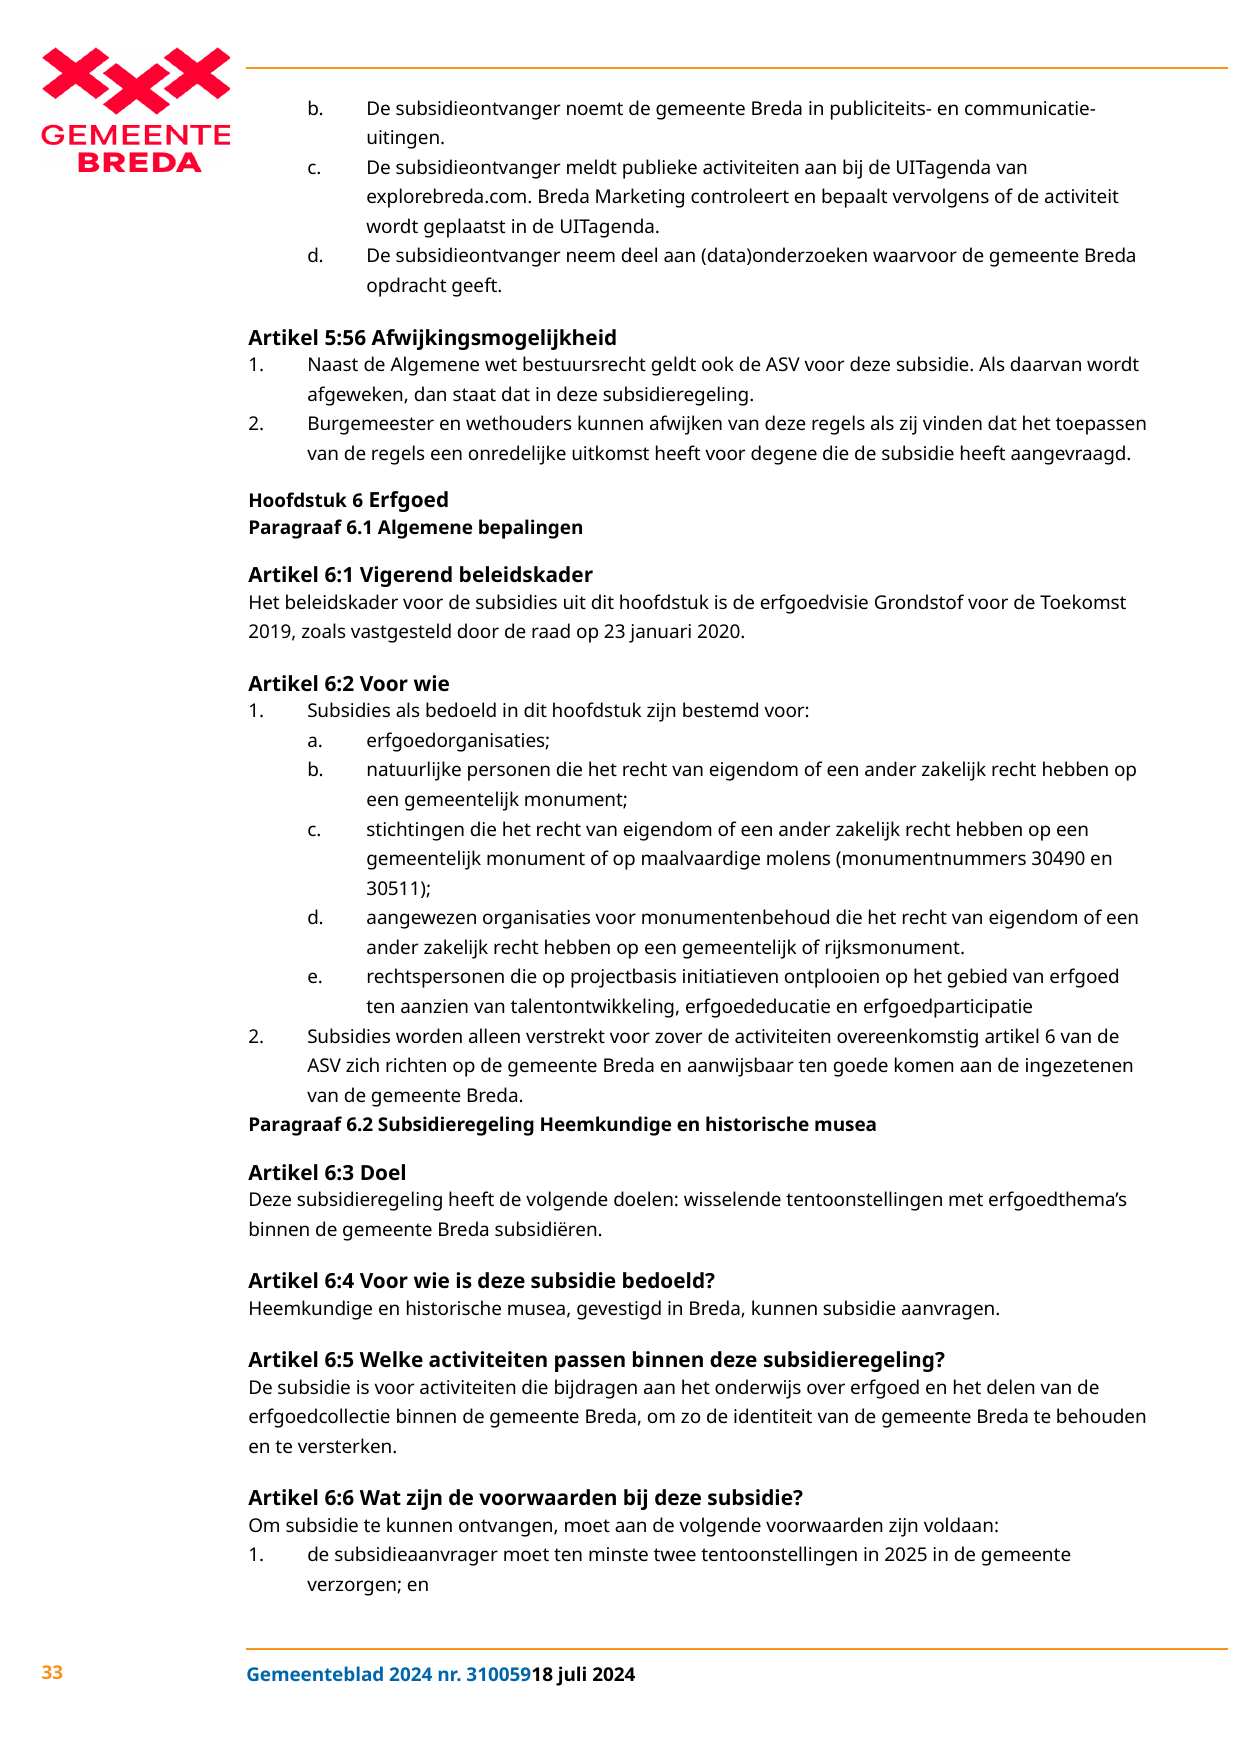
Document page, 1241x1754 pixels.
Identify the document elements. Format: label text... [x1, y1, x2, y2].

text Paragraaf 6.2 Subsidieregeling Heemkundige en historische musea [248, 1112, 1152, 1137]
list aangewezen organisaties voor monumentenbehoud die het recht van eigendom of een ander zakelijk recht hebben op een gemeentelijk of rijksmonument. [307, 904, 1152, 960]
text Het beleidskader voor de subsidies uit dit hoofdstuk is de erfgoedvisie Grondstof voor de Toekomst 2019, zoals vastgesteld door de raad op 23 januari 2020. [248, 589, 1152, 644]
text Artikel 6:3 Doel [248, 1158, 1152, 1187]
text Artikel 6:4 Voor wie is deze subsidie bedoeld? [248, 1267, 1152, 1295]
text Artikel 6:2 Voor wie [248, 669, 1152, 697]
text Deze subsidieregeling heeft de volgende doelen: wisselende tentoonstellingen met erfgoedthema’s binnen de gemeente Breda subsidiëren. [248, 1187, 1152, 1242]
text Hoofdstuk 6 Erfgoed [248, 486, 1152, 514]
text Om subsidie te kunnen ontvangen, moet aan de volgende voorwaarden zijn voldaan: [248, 1512, 1152, 1538]
list erfgoedorganisaties; [307, 727, 1152, 753]
list rechtspersonen die op projectbasis initiatieven ontplooien op het gebied van erfgoed ten aanzien van talentontwikkeling, erfgoededucatie en erfgoedparticipatie [307, 964, 1152, 1019]
text De subsidie is voor activiteiten die bijdragen aan het onderwijs over erfgoed en het delen van de erfgoedcollectie binnen de gemeente Breda, om zo de identiteit van de gemeente Breda te behouden en te versterken. [248, 1374, 1152, 1459]
text Artikel 6:1 Vigerend beleidskader [248, 561, 1152, 589]
list Subsidies als bedoeld in dit hoofdstuk zijn bestemd voor: [248, 697, 1152, 723]
text Artikel 6:5 Welke activiteiten passen binnen deze subsidieregeling? [248, 1345, 1152, 1374]
list De subsidieontvanger meldt publieke activiteiten aan bij de UITagenda van explorebreda.com. Breda Marketing controleert en bepaalt vervolgens of de activiteit wordt geplaatst in de UITagenda. [307, 154, 1152, 239]
list de subsidieaanvrager moet ten minste twee tentoonstellingen in 2025 in de gemeente verzorgen; en [248, 1541, 1152, 1597]
text Paragraaf 6.1 Algemene bepalingen [248, 514, 1152, 540]
list De subsidieontvanger neem deel aan (data)onderzoeken waarvoor de gemeente Breda opdracht geeft. [307, 243, 1152, 298]
list Naast de Algemene wet bestuursrecht geldt ook de ASV voor deze subsidie. Als daarvan wordt afgeweken, dan staat dat in deze subsidieregeling. [248, 351, 1152, 406]
list stichtingen die het recht van eigendom of een ander zakelijk recht hebben op een gemeentelijk monument of op maalvaardige molens (monumentnummers 30490 en 30511); [307, 816, 1152, 901]
picture [41, 47, 231, 172]
list Subsidies worden alleen verstrekt voor zover de activiteiten overeenkomstig artikel 6 van de ASV zich richten op de gemeente Breda en aanwijsbaar ten goede komen aan de ingezetenen van de gemeente Breda. [248, 1023, 1152, 1108]
text Artikel 5:56 Afwijkingsmogelijkheid [248, 323, 1152, 351]
text Artikel 6:6 Wat zijn de voorwaarden bij deze subsidie? [248, 1483, 1152, 1512]
text Heemkundige en historische musea, gevestigd in Breda, kunnen subsidie aanvragen. [248, 1295, 1152, 1321]
list natuurlijke personen die het recht van eigendom of een ander zakelijk recht hebben op een gemeentelijk monument; [307, 757, 1152, 812]
list De subsidieontvanger noemt de gemeente Breda in publiciteits- en communicatie-uitingen. [307, 95, 1152, 150]
list Burgemeester en wethouders kunnen afwijken van deze regels als zij vinden dat het toepassen van de regels een onredelijke uitkomst heeft voor degene die de subsidie heeft aangevraagd. [248, 410, 1152, 466]
